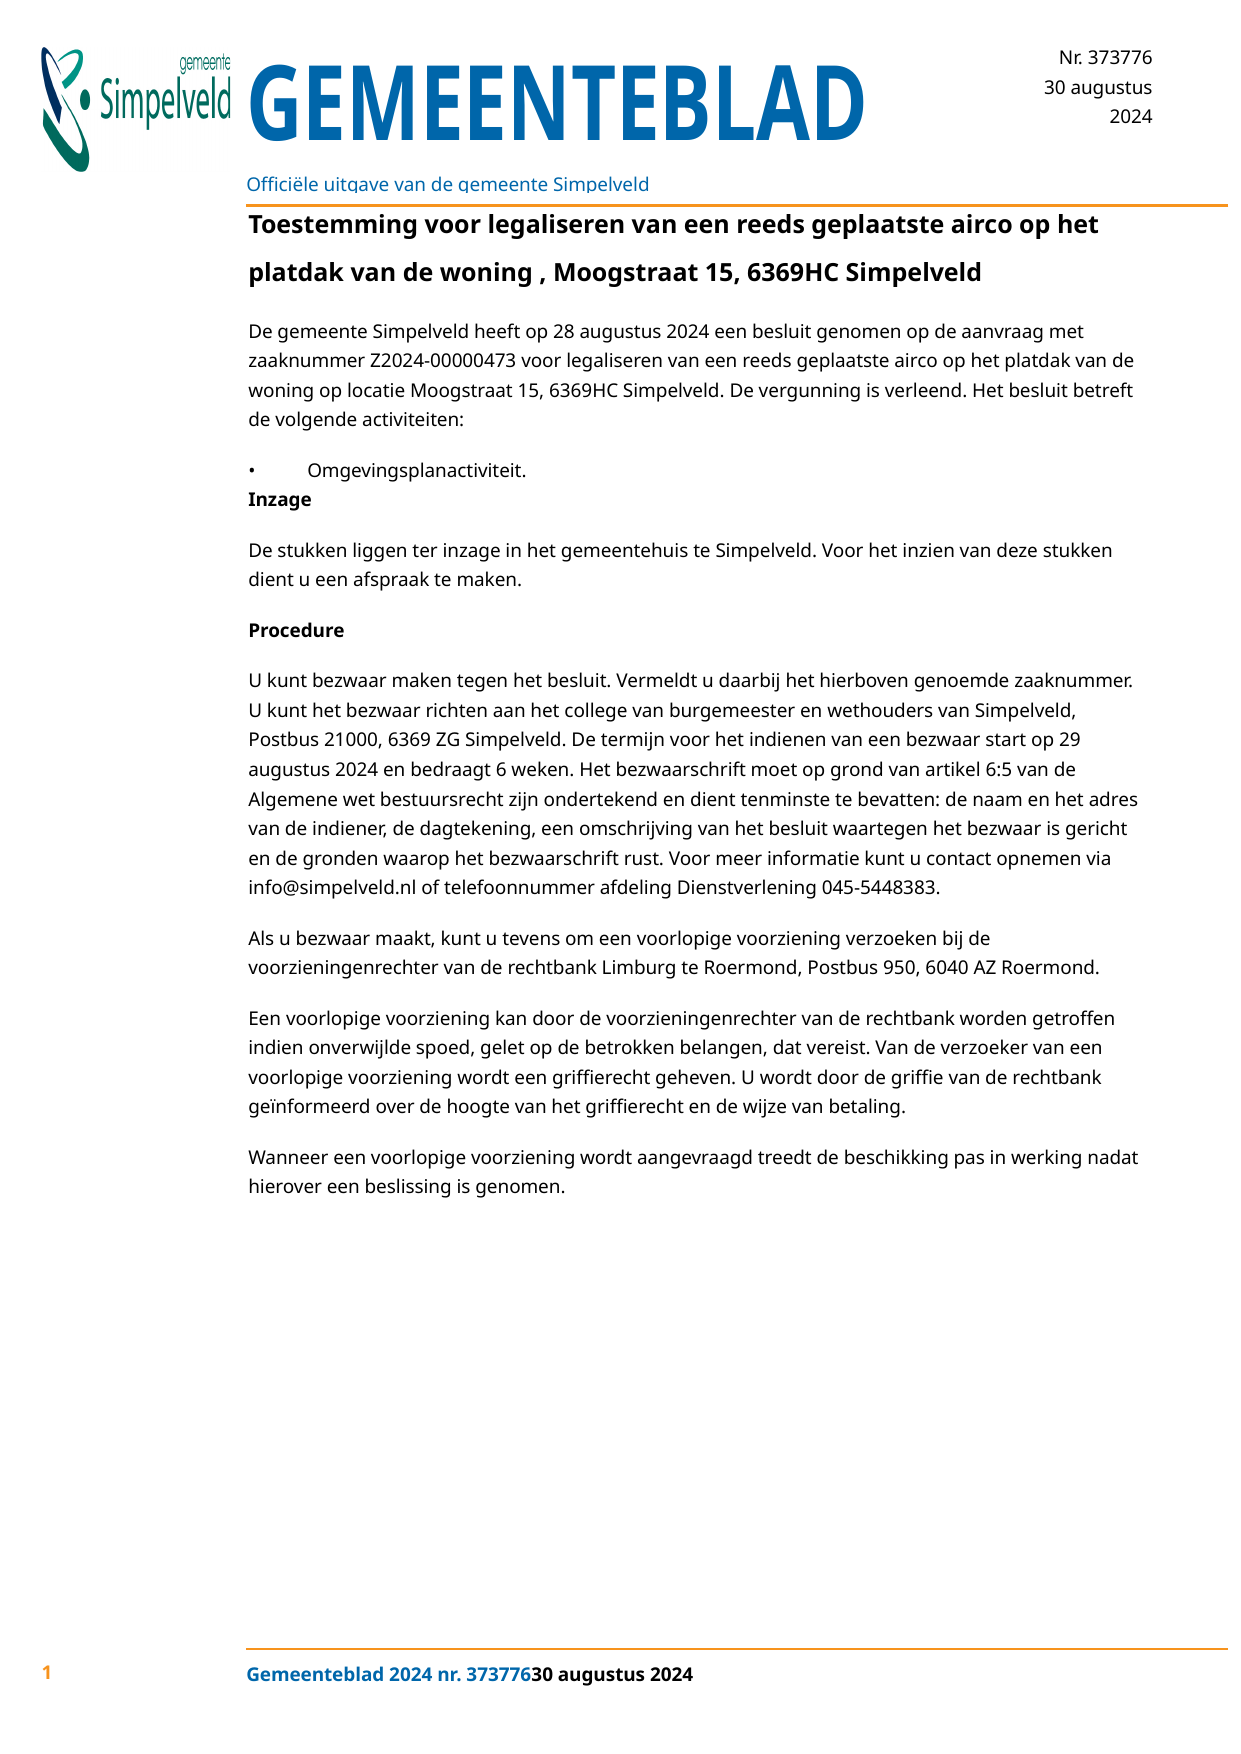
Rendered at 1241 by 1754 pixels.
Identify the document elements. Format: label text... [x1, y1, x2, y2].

list Omgevingsplanactiviteit. [248, 457, 1152, 483]
picture [41, 47, 231, 172]
text Inzage [248, 487, 1152, 512]
text Een voorlopige voorziening kan door de voorzieningenrechter van de rechtbank worden getroffen indien onverwijlde spoed, gelet op de betrokken belangen, dat vereist. Van de verzoeker van een voorlopige voorziening wordt een griffierecht geheven. U wordt door de griffie van de rechtbank geïnformeerd over de hoogte van het griffierecht en de wijze van betaling. [248, 1005, 1152, 1119]
text De stukken liggen ter inzage in het gemeentehuis te Simpelveld. Voor het inzien van deze stukken dient u een afspraak te maken. [248, 537, 1152, 592]
text Procedure [248, 617, 1152, 643]
text Als u bezwaar maakt, kunt u tevens om een voorlopige voorziening verzoeken bij de voorzieningenrechter van de rechtbank Limburg te Roermond, Postbus 950, 6040 AZ Roermond. [248, 925, 1152, 980]
text U kunt bezwaar maken tegen het besluit. Vermeldt u daarbij het hierboven genoemde zaaknummer. U kunt het bezwaar richten aan het college van burgemeester en wethouders van Simpelveld, Postbus 21000, 6369 ZG Simpelveld. De termijn voor het indienen van een bezwaar start op 29 augustus 2024 en bedraagt 6 weken. Het bezwaarschrift moet op grond van artikel 6:5 van de Algemene wet bestuursrecht zijn ondertekend en dient tenminste te bevatten: de naam en het adres van de indiener, de dagtekening, een omschrijving van het besluit waartegen het bezwaar is gericht en de gronden waarop het bezwaarschrift rust. Voor meer informatie kunt u contact opnemen via info@simpelveld.nl of telefoonnummer afdeling Dienstverlening 045-5448383. [248, 667, 1152, 900]
text De gemeente Simpelveld heeft op 28 augustus 2024 een besluit genomen op de aanvraag met zaaknummer Z2024-00000473 voor legaliseren van een reeds geplaatste airco op het platdak van de woning op locatie Moogstraat 15, 6369HC Simpelveld. De vergunning is verleend. Het besluit betreft de volgende activiteiten: [248, 318, 1152, 432]
text Wanneer een voorlopige voorziening wordt aangevraagd treedt de beschikking pas in werking nadat hierover een beslissing is genomen. [248, 1144, 1152, 1199]
text Toestemming voor legaliseren van een reeds geplaatste airco op het platdak van de woning , Moogstraat 15, 6369HC Simpelveld [248, 207, 1152, 288]
